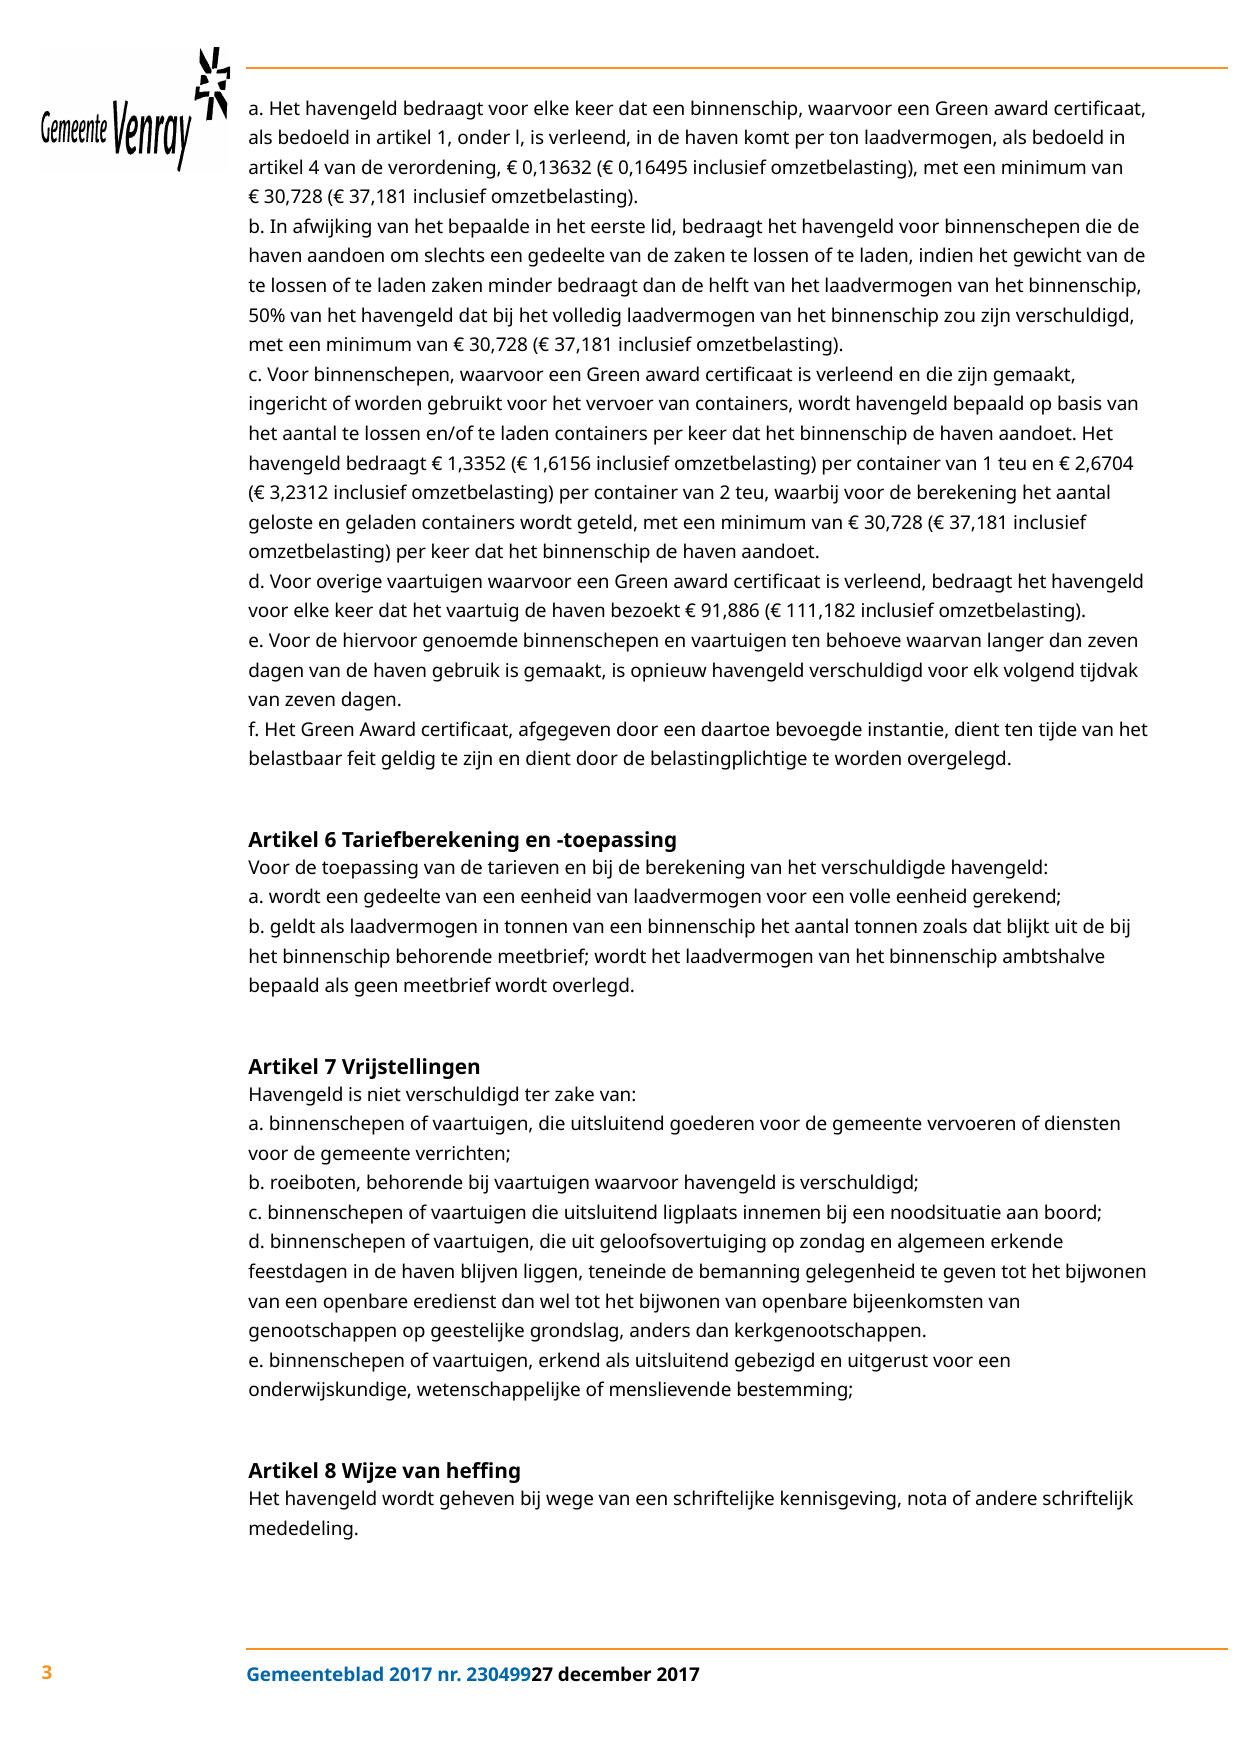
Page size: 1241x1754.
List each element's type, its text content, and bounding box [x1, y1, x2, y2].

text d. binnenschepen of vaartuigen, die uit geloofsovertuiging op zondag en algemeen erkende feestdagen in de haven blijven liggen, teneinde de bemanning gelegenheid te geven tot het bijwonen van een openbare eredienst dan wel tot het bijwonen van openbare bijeenkomsten van genootschappen op geestelijke grondslag, anders dan kerkgenootschappen. [248, 1229, 1152, 1343]
text d. Voor overige vaartuigen waarvoor een Green award certificaat is verleend, bedraagt het havengeld voor elke keer dat het vaartuig de haven bezoekt € 91,886 (€ 111,182 inclusief omzetbelasting). [248, 568, 1152, 623]
text Artikel 8 Wijze van heffing [248, 1457, 1152, 1485]
text c. Voor binnenschepen, waarvoor een Green award certificaat is verleend en die zijn gemaakt, ingericht of worden gebruikt voor het vervoer van containers, wordt havengeld bepaald op basis van het aantal te lossen en/of te laden containers per keer dat het binnenschip de haven aandoet. Het havengeld bedraagt € 1,3352 (€ 1,6156 inclusief omzetbelasting) per container van 1 teu en € 2,6704 (€ 3,2312 inclusief omzetbelasting) per container van 2 teu, waarbij voor de berekening het aantal geloste en geladen containers wordt geteld, met een minimum van € 30,728 (€ 37,181 inclusief omzetbelasting) per keer dat het binnenschip de haven aandoet. [248, 361, 1152, 564]
text b. roeiboten, behorende bij vaartuigen waarvoor havengeld is verschuldigd; [248, 1169, 1152, 1195]
text a. Het havengeld bedraagt voor elke keer dat een binnenschip, waarvoor een Green award certificaat, als bedoeld in artikel 1, onder l, is verleend, in de haven komt per ton laadvermogen, als bedoeld in artikel 4 van de verordening, € 0,13632 (€ 0,16495 inclusief omzetbelasting), met een minimum van € 30,728 (€ 37,181 inclusief omzetbelasting). [248, 95, 1152, 209]
picture [41, 47, 231, 172]
text a. wordt een gedeelte van een eenheid van laadvermogen voor een volle eenheid gerekend; [248, 884, 1152, 909]
text a. binnenschepen of vaartuigen, die uitsluitend goederen voor de gemeente vervoeren of diensten voor de gemeente verrichten; [248, 1110, 1152, 1166]
text f. Het Green Award certificaat, afgegeven door een daartoe bevoegde instantie, dient ten tijde van het belastbaar feit geldig te zijn en dient door de belastingplichtige te worden overgelegd. [248, 716, 1152, 771]
text e. binnenschepen of vaartuigen, erkend als uitsluitend gebezigd en uitgerust voor een onderwijskundige, wetenschappelijke of menslievende bestemming; [248, 1347, 1152, 1402]
text Artikel 7 Vrijstellingen [248, 1052, 1152, 1081]
text Artikel 6 Tariefberekening en -toepassing [248, 826, 1152, 854]
text e. Voor de hiervoor genoemde binnenschepen en vaartuigen ten behoeve waarvan langer dan zeven dagen van de haven gebruik is gemaakt, is opnieuw havengeld verschuldigd voor elk volgend tijdvak van zeven dagen. [248, 627, 1152, 712]
text b. In afwijking van het bepaalde in het eerste lid, bedraagt het havengeld voor binnenschepen die de haven aandoen om slechts een gedeelte van de zaken te lossen of te laden, indien het gewicht van de te lossen of te laden zaken minder bedraagt dan de helft van het laadvermogen van het binnenschip, 50% van het havengeld dat bij het volledig laadvermogen van het binnenschip zou zijn verschuldigd, met een minimum van € 30,728 (€ 37,181 inclusief omzetbelasting). [248, 213, 1152, 357]
text Het havengeld wordt geheven bij wege van een schriftelijke kennisgeving, nota of andere schriftelijk mededeling. [248, 1485, 1152, 1540]
text c. binnenschepen of vaartuigen die uitsluitend ligplaats innemen bij een noodsituatie aan boord; [248, 1199, 1152, 1225]
text Havengeld is niet verschuldigd ter zake van: [248, 1081, 1152, 1107]
text b. geldt als laadvermogen in tonnen van een binnenschip het aantal tonnen zoals dat blijkt uit de bij het binnenschip behorende meetbrief; wordt het laadvermogen van het binnenschip ambtshalve bepaald als geen meetbrief wordt overlegd. [248, 913, 1152, 998]
text Voor de toepassing van de tarieven en bij de berekening van het verschuldigde havengeld: [248, 854, 1152, 880]
